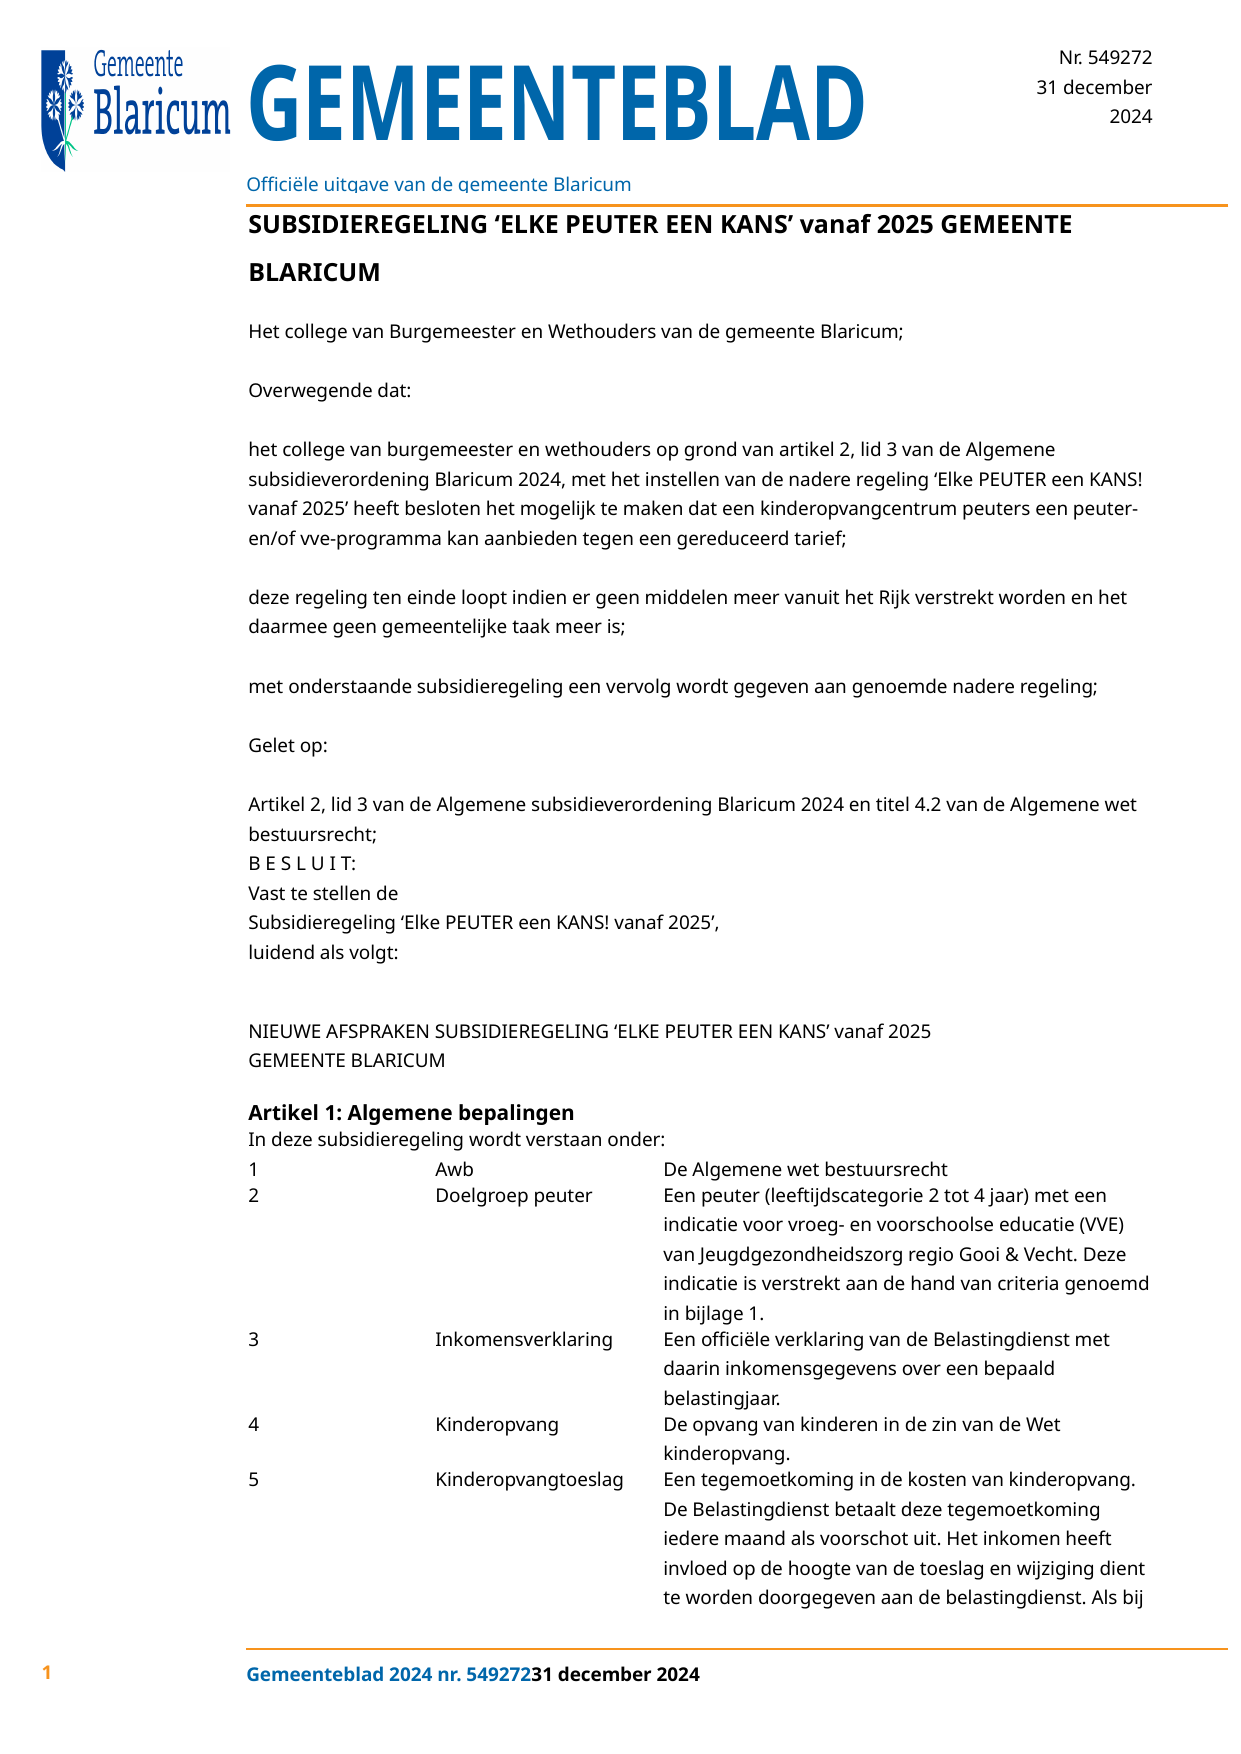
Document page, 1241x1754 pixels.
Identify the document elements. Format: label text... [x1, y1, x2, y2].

text Vast te stellen de [248, 880, 1152, 906]
table_cell 2 [248, 1182, 435, 1326]
table_cell De opvang van kinderen in de zin van de Wet kinderopvang. [663, 1411, 1152, 1466]
text In deze subsidieregeling wordt verstaan onder: [248, 1126, 1152, 1152]
table_cell Een tegemoetkoming in de kosten van kinderopvang. De Belastingdienst betaalt deze tegemoetkoming iedere maand als voorschot uit. Het inkomen heeft invloed op de hoogte van de toeslag en wijziging dient te worden doorgegeven aan de belastingdienst. Als bij [663, 1466, 1152, 1610]
text met onderstaande subsidieregeling een vervolg wordt gegeven aan genoemde nadere regeling; [248, 673, 1152, 699]
text GEMEENTE BLARICUM [248, 1048, 1152, 1073]
text NIEUWE AFSPRAKEN SUBSIDIEREGELING ‘ELKE PEUTER EEN KANS’ vanaf 2025 [248, 1018, 1152, 1044]
picture [41, 47, 231, 172]
table_cell Kinderopvangtoeslag [435, 1466, 663, 1610]
text B E S L U I T: [248, 850, 1152, 876]
text het college van burgemeester en wethouders op grond van artikel 2, lid 3 van de Algemene subsidieverordening Blaricum 2024, met het instellen van de nadere regeling ‘Elke PEUTER een KANS! vanaf 2025’ heeft besloten het mogelijk te maken dat een kinderopvangcentrum peuters een peuter- en/of vve-programma kan aanbieden tegen een gereduceerd tarief; [248, 436, 1152, 551]
text Artikel 2, lid 3 van de Algemene subsidieverordening Blaricum 2024 en titel 4.2 van de Algemene wet bestuursrecht; [248, 791, 1152, 847]
table_cell 3 [248, 1326, 435, 1411]
table_cell 4 [248, 1411, 435, 1466]
text Gelet op: [248, 732, 1152, 758]
text SUBSIDIEREGELING ‘ELKE PEUTER EEN KANS’ vanaf 2025 GEMEENTE BLARICUM [248, 207, 1152, 288]
text Het college van Burgemeester en Wethouders van de gemeente Blaricum; [248, 318, 1152, 344]
text Subsidieregeling ‘Elke PEUTER een KANS! vanaf 2025’, [248, 909, 1152, 935]
text Overwegende dat: [248, 377, 1152, 403]
table_cell Kinderopvang [435, 1411, 663, 1466]
text Artikel 1: Algemene bepalingen [248, 1098, 1152, 1126]
table_cell Een officiële verklaring van de Belastingdienst met daarin inkomensgegevens over een bepaald belastingjaar. [663, 1326, 1152, 1411]
text deze regeling ten einde loopt indien er geen middelen meer vanuit het Rijk verstrekt worden en het daarmee geen gemeentelijke taak meer is; [248, 584, 1152, 639]
table_cell Inkomensverklaring [435, 1326, 663, 1411]
table_header Awb [435, 1156, 663, 1182]
table_header De Algemene wet bestuursrecht [663, 1156, 1152, 1182]
table_cell Doelgroep peuter [435, 1182, 663, 1326]
table_header 1 [248, 1156, 435, 1182]
text luidend als volgt: [248, 939, 1152, 965]
table_cell Een peuter (leeftijdscategorie 2 tot 4 jaar) met een indicatie voor vroeg- en voorschoolse educatie (VVE) van Jeugdgezondheidszorg regio Gooi & Vecht. Deze indicatie is verstrekt aan de hand van criteria genoemd in bijlage 1. [663, 1182, 1152, 1326]
table_cell 5 [248, 1466, 435, 1610]
